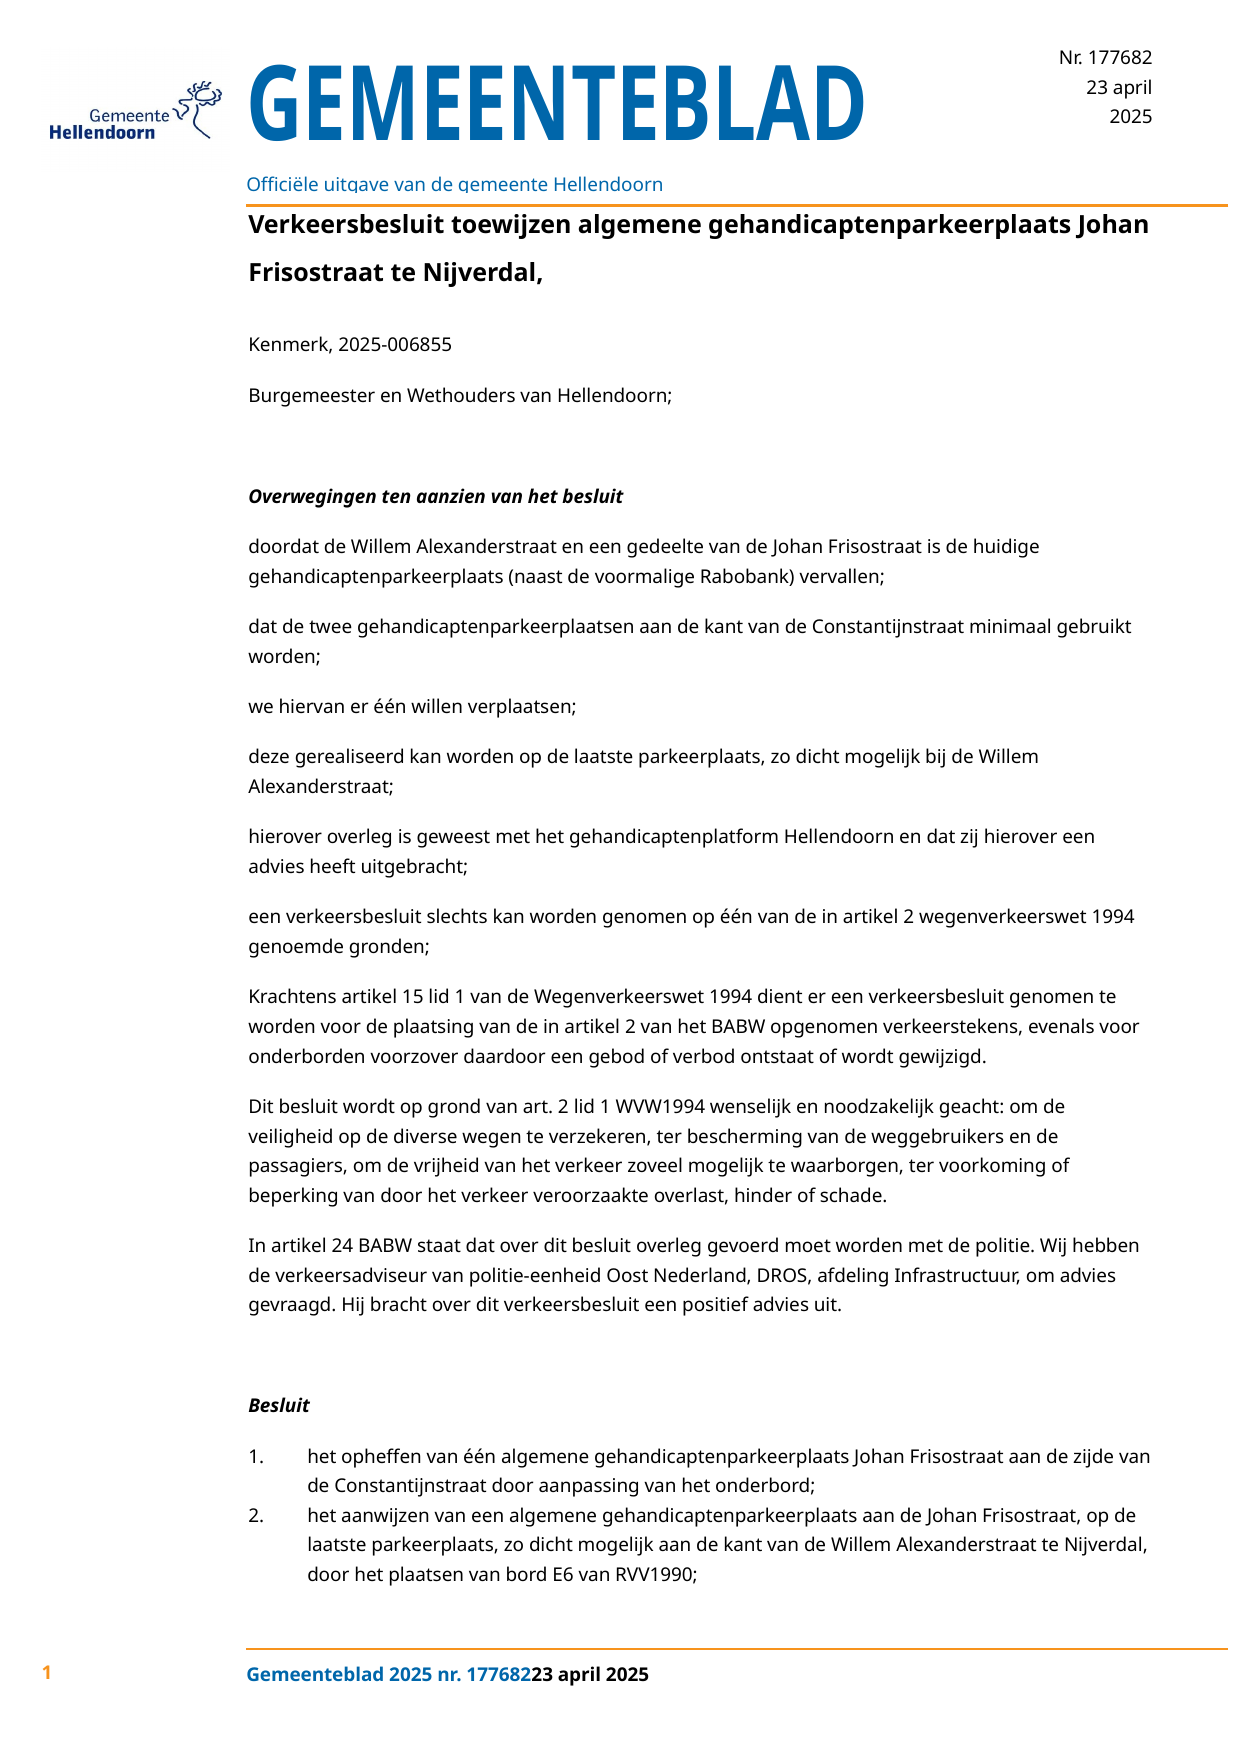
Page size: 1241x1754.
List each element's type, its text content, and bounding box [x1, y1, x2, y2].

text Besluit [248, 1392, 1152, 1418]
text we hiervan er één willen verplaatsen; [248, 693, 1152, 719]
text doordat de Willem Alexanderstraat en een gedeelte van de Johan Frisostraat is de huidige gehandicaptenparkeerplaats (naast de voormalige Rabobank) vervallen; [248, 533, 1152, 588]
list het aanwijzen van een algemene gehandicaptenparkeerplaats aan de Johan Frisostraat, op de laatste parkeerplaats, zo dicht mogelijk aan de kant van de Willem Alexanderstraat te Nijverdal, door het plaatsen van bord E6 van RVV1990; [248, 1502, 1152, 1587]
text In artikel 24 BABW staat dat over dit besluit overleg gevoerd moet worden met de politie. Wij hebben de verkeersadviseur van politie-eenheid Oost Nederland, DROS, afdeling Infrastructuur, om advies gevraagd. Hij bracht over dit verkeersbesluit een positief advies uit. [248, 1232, 1152, 1317]
list het opheffen van één algemene gehandicaptenparkeerplaats Johan Frisostraat aan de zijde van de Constantijnstraat door aanpassing van het onderbord; [248, 1443, 1152, 1498]
text dat de twee gehandicaptenparkeerplaatsen aan de kant van de Constantijnstraat minimaal gebruikt worden; [248, 613, 1152, 668]
picture [41, 47, 231, 172]
text Krachtens artikel 15 lid 1 van de Wegenverkeerswet 1994 dient er een verkeersbesluit genomen te worden voor de plaatsing van de in artikel 2 van het BABW opgenomen verkeerstekens, evenals voor onderborden voorzover daardoor een gebod of verbod ontstaat of wordt gewijzigd. [248, 984, 1152, 1068]
text deze gerealiseerd kan worden op de laatste parkeerplaats, zo dicht mogelijk bij de Willem Alexanderstraat; [248, 744, 1152, 799]
text Burgemeester en Wethouders van Hellendoorn; [248, 382, 1152, 408]
text Overwegingen ten aanzien van het besluit [248, 483, 1152, 508]
text Kenmerk, 2025-006855 [248, 332, 1152, 357]
text hierover overleg is geweest met het gehandicaptenplatform Hellendoorn en dat zij hierover een advies heeft uitgebracht; [248, 824, 1152, 879]
text Dit besluit wordt op grond van art. 2 lid 1 WVW1994 wenselijk en noodzakelijk geacht: om de veiligheid op de diverse wegen te verzekeren, ter bescherming van de weggebruikers en de passagiers, om de vrijheid van het verkeer zoveel mogelijk te waarborgen, ter voorkoming of beperking van door het verkeer veroorzaakte overlast, hinder of schade. [248, 1093, 1152, 1208]
text Verkeersbesluit toewijzen algemene gehandicaptenparkeerplaats Johan Frisostraat te Nijverdal, [248, 207, 1152, 288]
text een verkeersbesluit slechts kan worden genomen op één van de in artikel 2 wegenverkeerswet 1994 genoemde gronden; [248, 904, 1152, 959]
